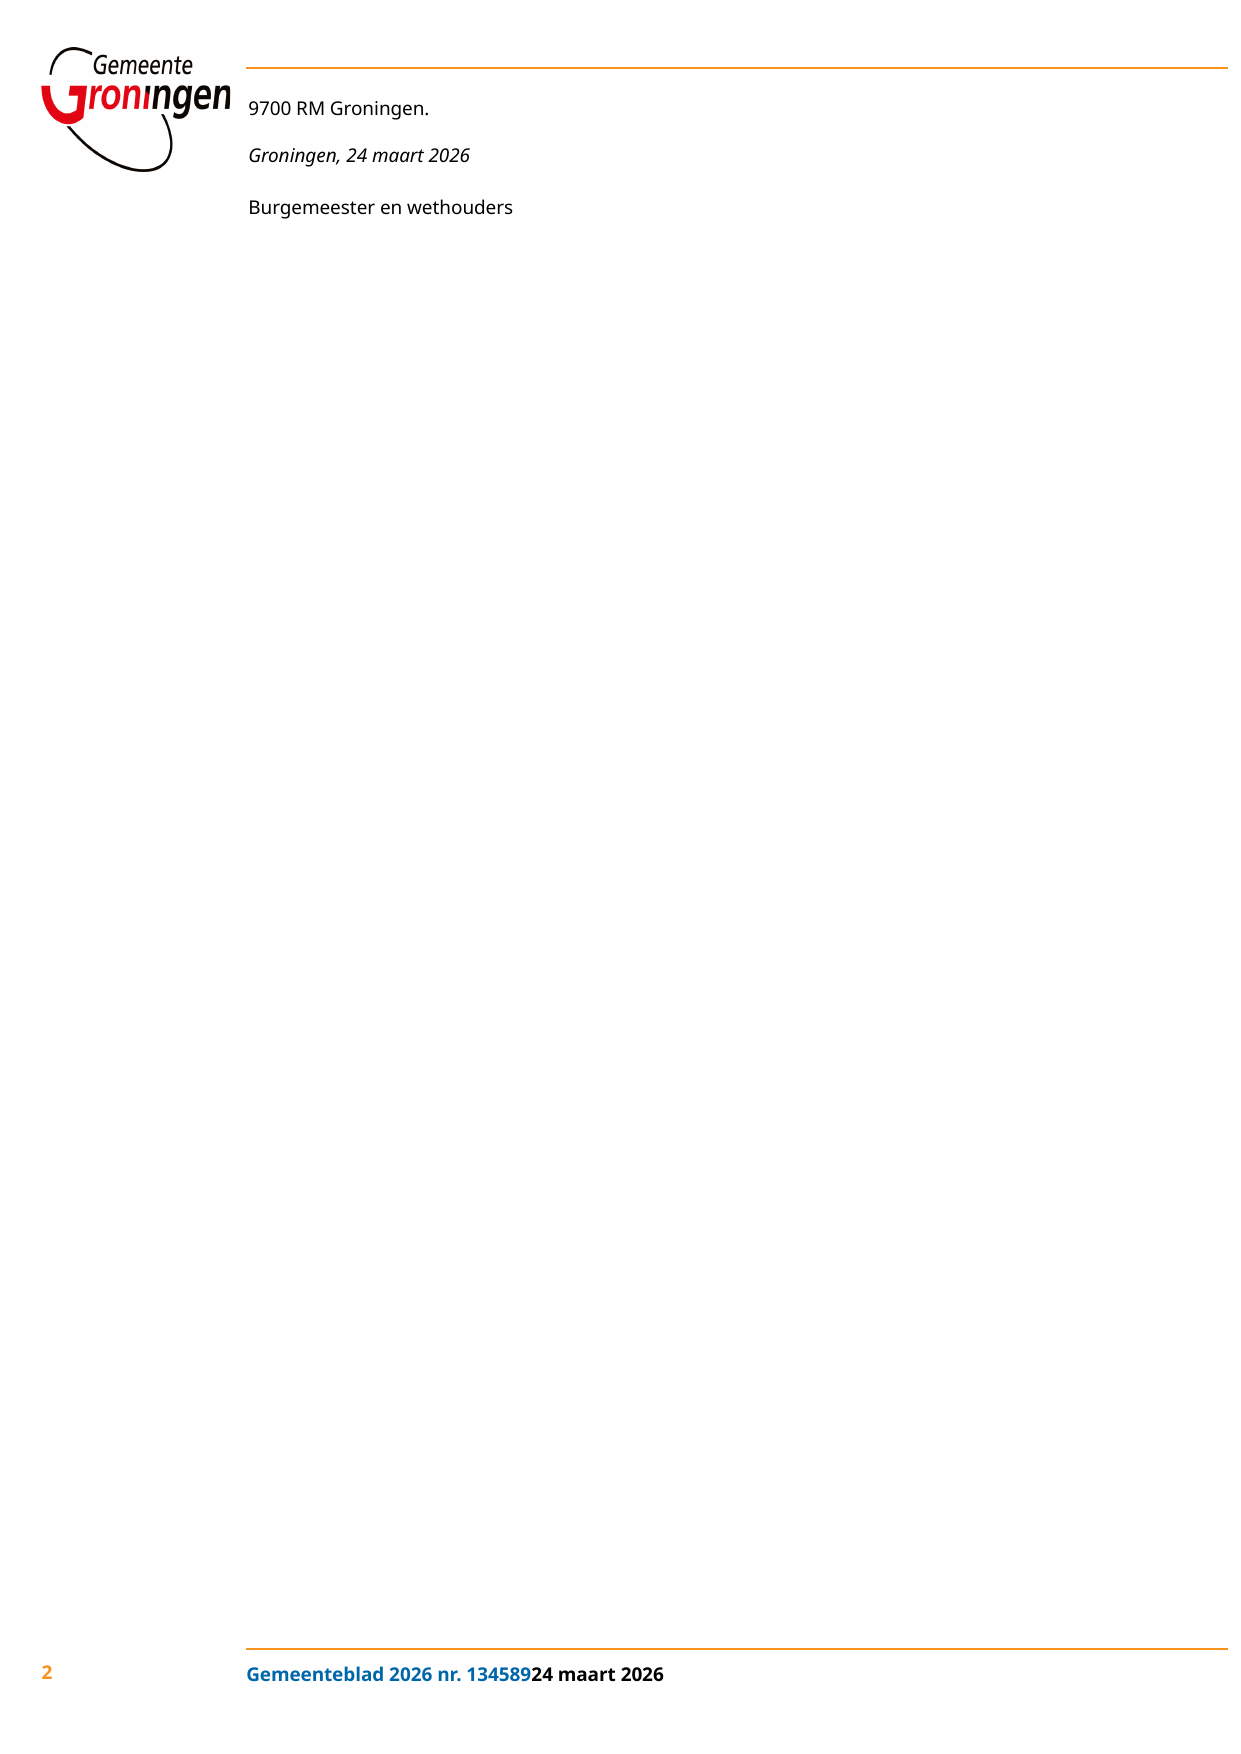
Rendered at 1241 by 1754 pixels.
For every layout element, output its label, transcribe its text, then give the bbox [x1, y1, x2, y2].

picture [41, 47, 231, 172]
text Groningen, 24 maart 2026 [248, 143, 1152, 168]
text Burgemeester en wethouders [248, 194, 1152, 220]
text 9700 RM Groningen. [248, 95, 1152, 121]
